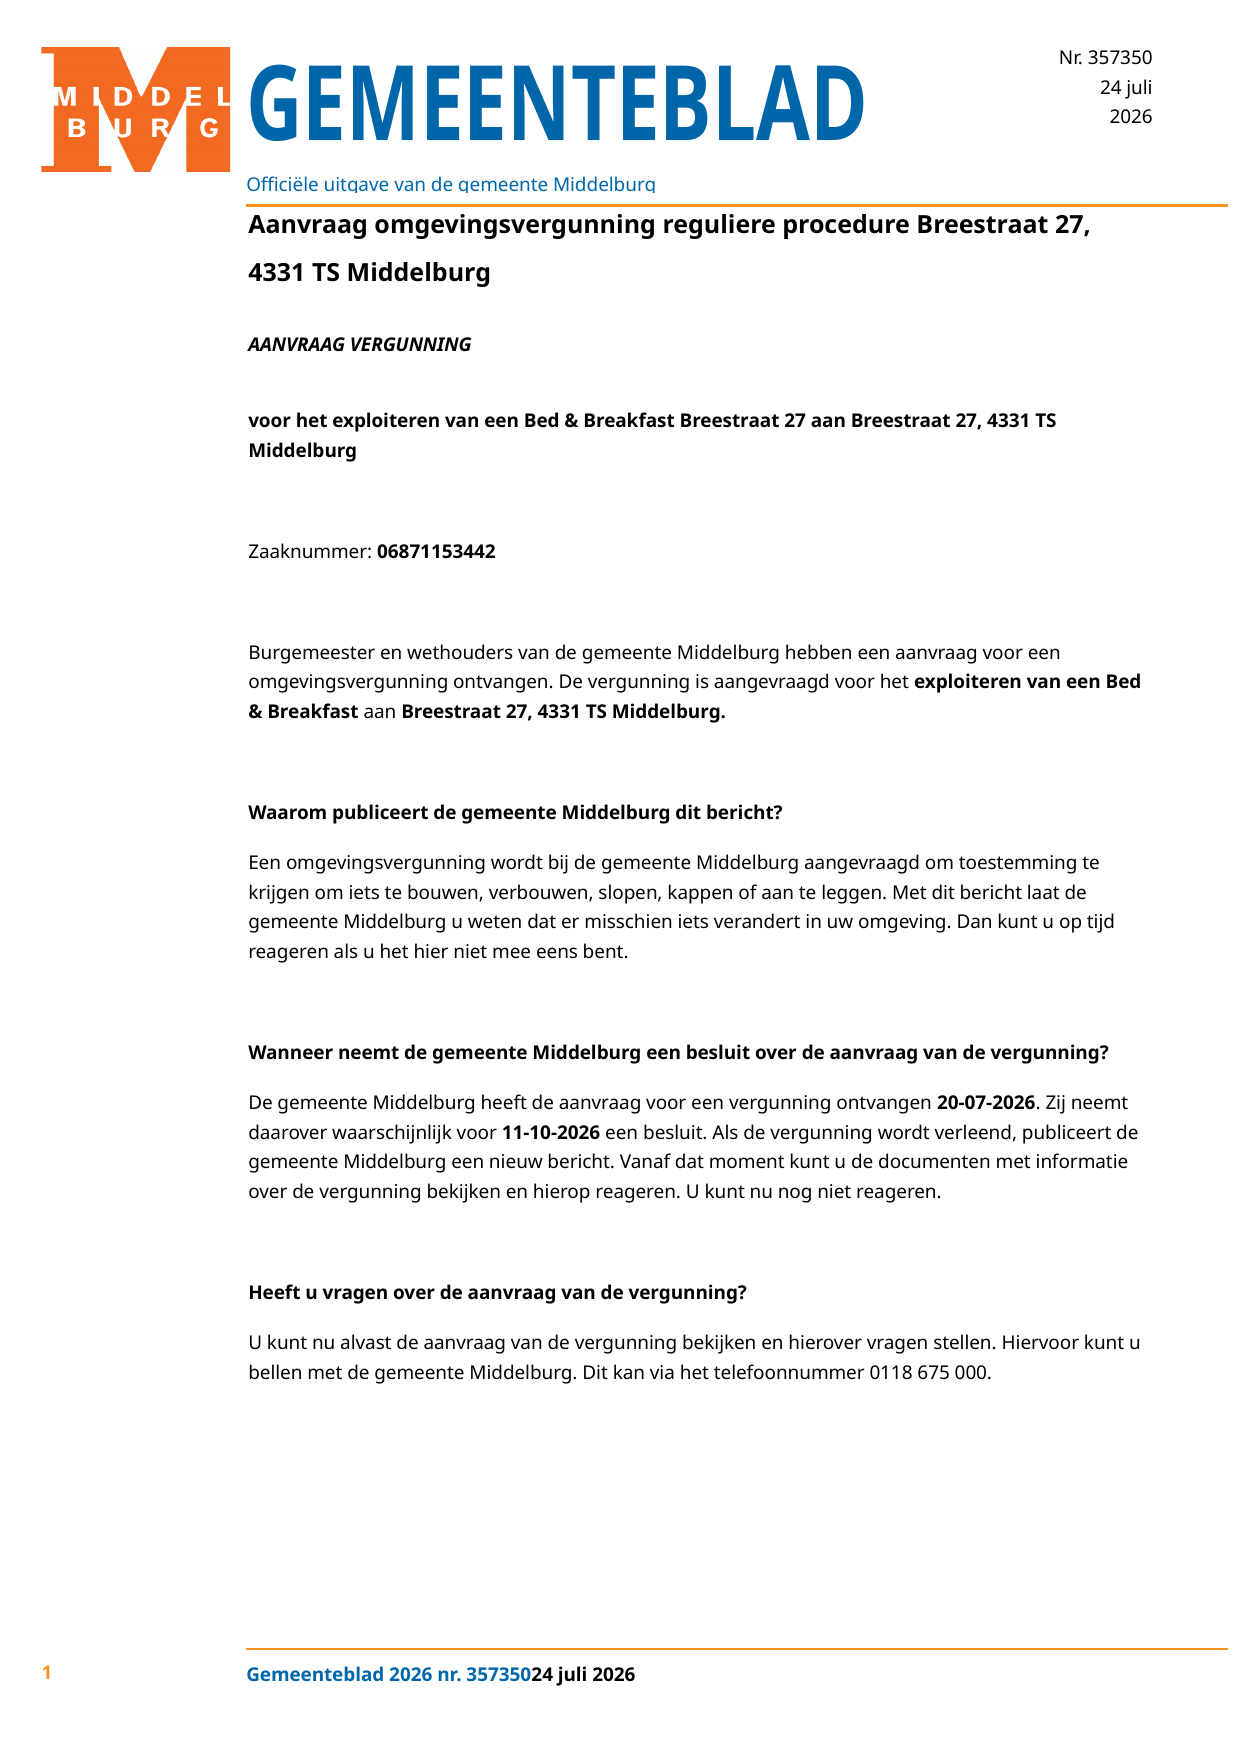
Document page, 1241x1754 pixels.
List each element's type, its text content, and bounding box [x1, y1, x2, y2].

text De gemeente Middelburg heeft de aanvraag voor een vergunning ontvangen 20-07-2026. Zij neemt daarover waarschijnlijk voor 11-10-2026 een besluit. Als de vergunning wordt verleend, publiceert de gemeente Middelburg een nieuw bericht. Vanaf dat moment kunt u de documenten met informatie over de vergunning bekijken en hierop reageren. U kunt nu nog niet reageren. [248, 1089, 1152, 1204]
text Wanneer neemt de gemeente Middelburg een besluit over de aanvraag van de vergunning? [248, 1039, 1152, 1064]
text voor het exploiteren van een Bed & Breakfast Breestraat 27 aan Breestraat 27, 4331 TS Middelburg [248, 408, 1152, 463]
text Waarom publiceert de gemeente Middelburg dit bericht? [248, 799, 1152, 824]
picture [41, 47, 231, 172]
text Aanvraag omgevingsvergunning reguliere procedure Breestraat 27, 4331 TS Middelburg [248, 207, 1152, 288]
text Een omgevingsvergunning wordt bij de gemeente Middelburg aangevraagd om toestemming te krijgen om iets te bouwen, verbouwen, slopen, kappen of aan te leggen. Met dit bericht laat de gemeente Middelburg u weten dat er misschien iets verandert in uw omgeving. Dan kunt u op tijd reageren als u het hier niet mee eens bent. [248, 849, 1152, 964]
text U kunt nu alvast de aanvraag van de vergunning bekijken en hierover vragen stellen. Hiervoor kunt u bellen met de gemeente Middelburg. Dit kan via het telefoonnummer 0118 675 000. [248, 1329, 1152, 1384]
text Zaaknummer: 06871153442 [248, 538, 1152, 564]
text AANVRAAG VERGUNNING [248, 331, 1152, 357]
text Heeft u vragen over de aanvraag van de vergunning? [248, 1279, 1152, 1304]
text Burgemeester en wethouders van de gemeente Middelburg hebben een aanvraag voor een omgevingsvergunning ontvangen. De vergunning is aangevraagd voor het exploiteren van een Bed & Breakfast aan Breestraat 27, 4331 TS Middelburg. [248, 639, 1152, 724]
